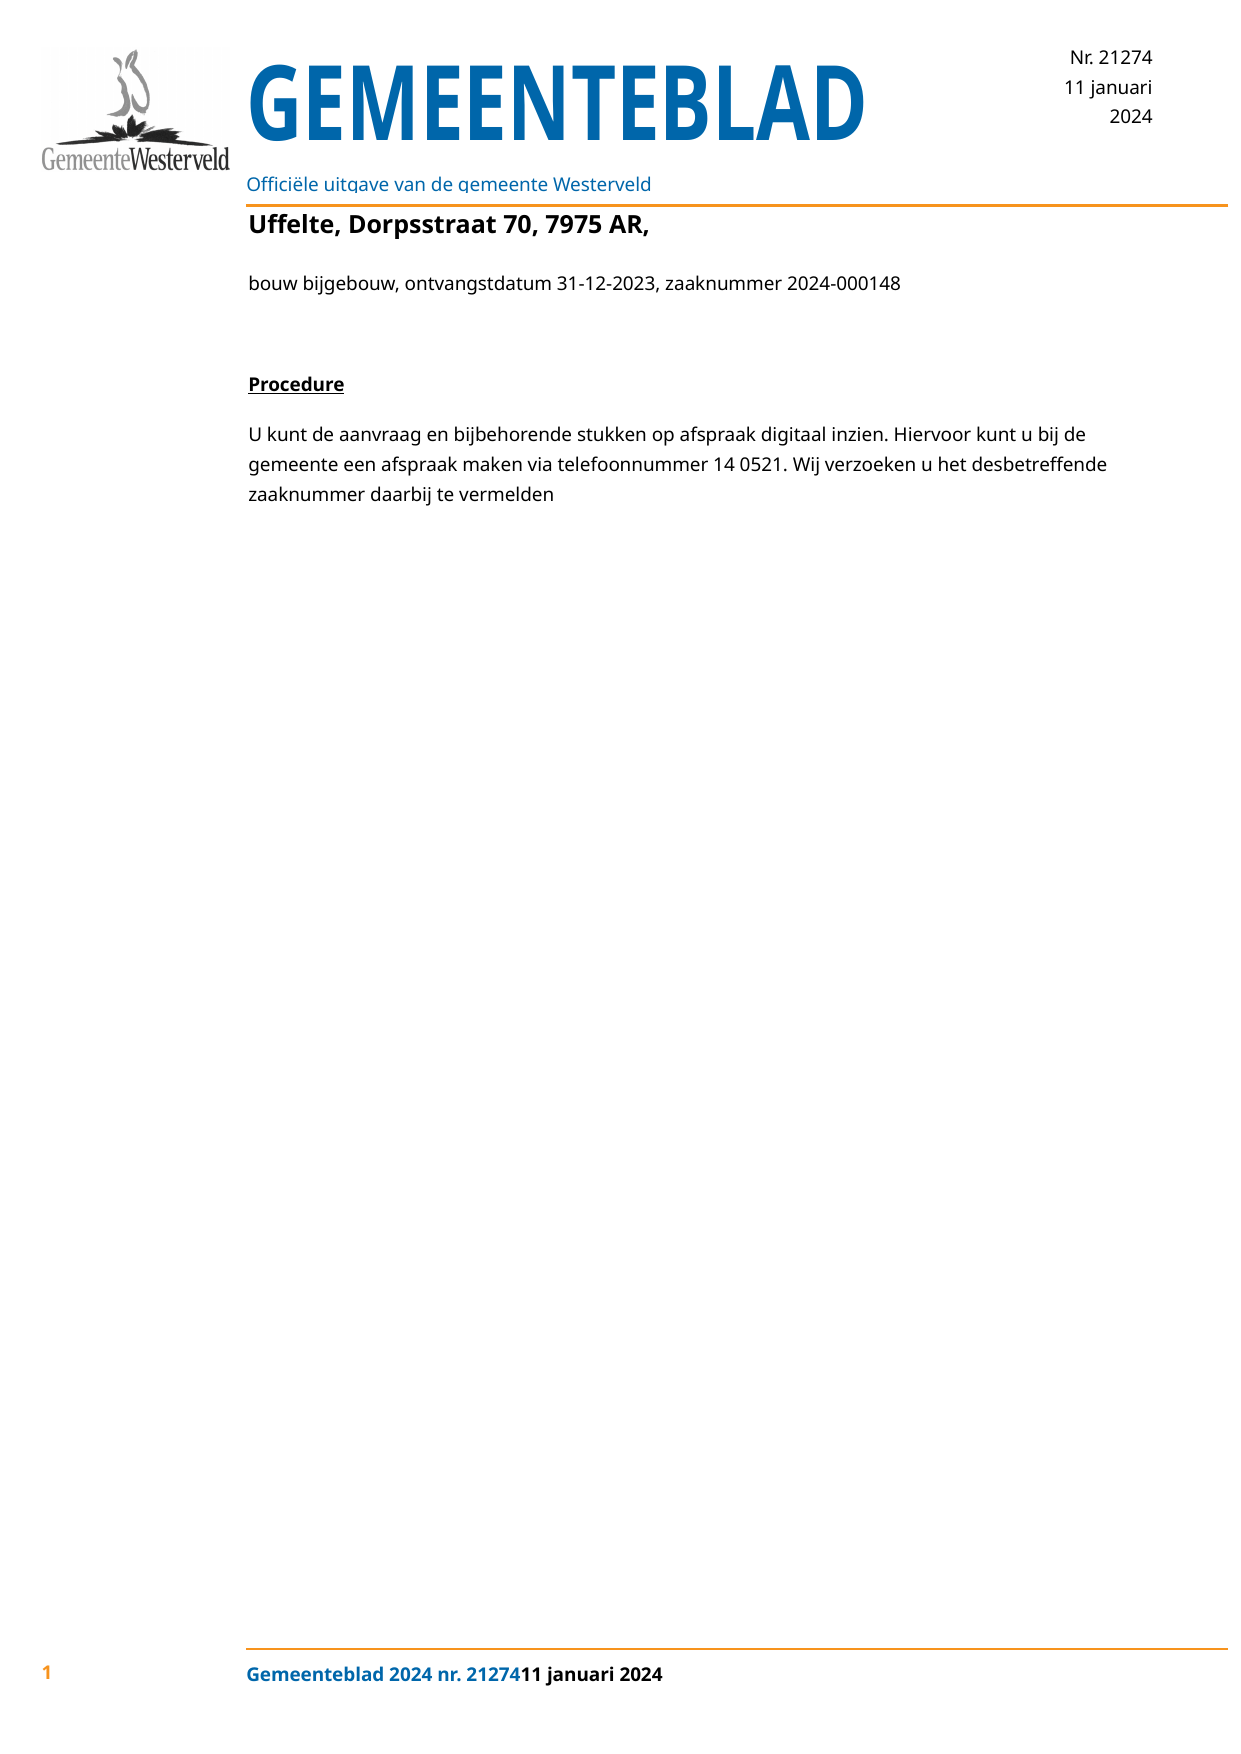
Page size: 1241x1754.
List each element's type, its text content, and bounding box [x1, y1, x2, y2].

text Procedure [248, 371, 1152, 397]
text U kunt de aanvraag en bijbehorende stukken op afspraak digitaal inzien. Hiervoor kunt u bij de gemeente een afspraak maken via telefoonnummer 14 0521. Wij verzoeken u het desbetreffende zaaknummer daarbij te vermelden [248, 422, 1152, 506]
picture [41, 47, 231, 172]
text Uffelte, Dorpsstraat 70, 7975 AR, [248, 207, 1152, 241]
text bouw bijgebouw, ontvangstdatum 31-12-2023, zaaknummer 2024-000148 [248, 270, 1152, 296]
